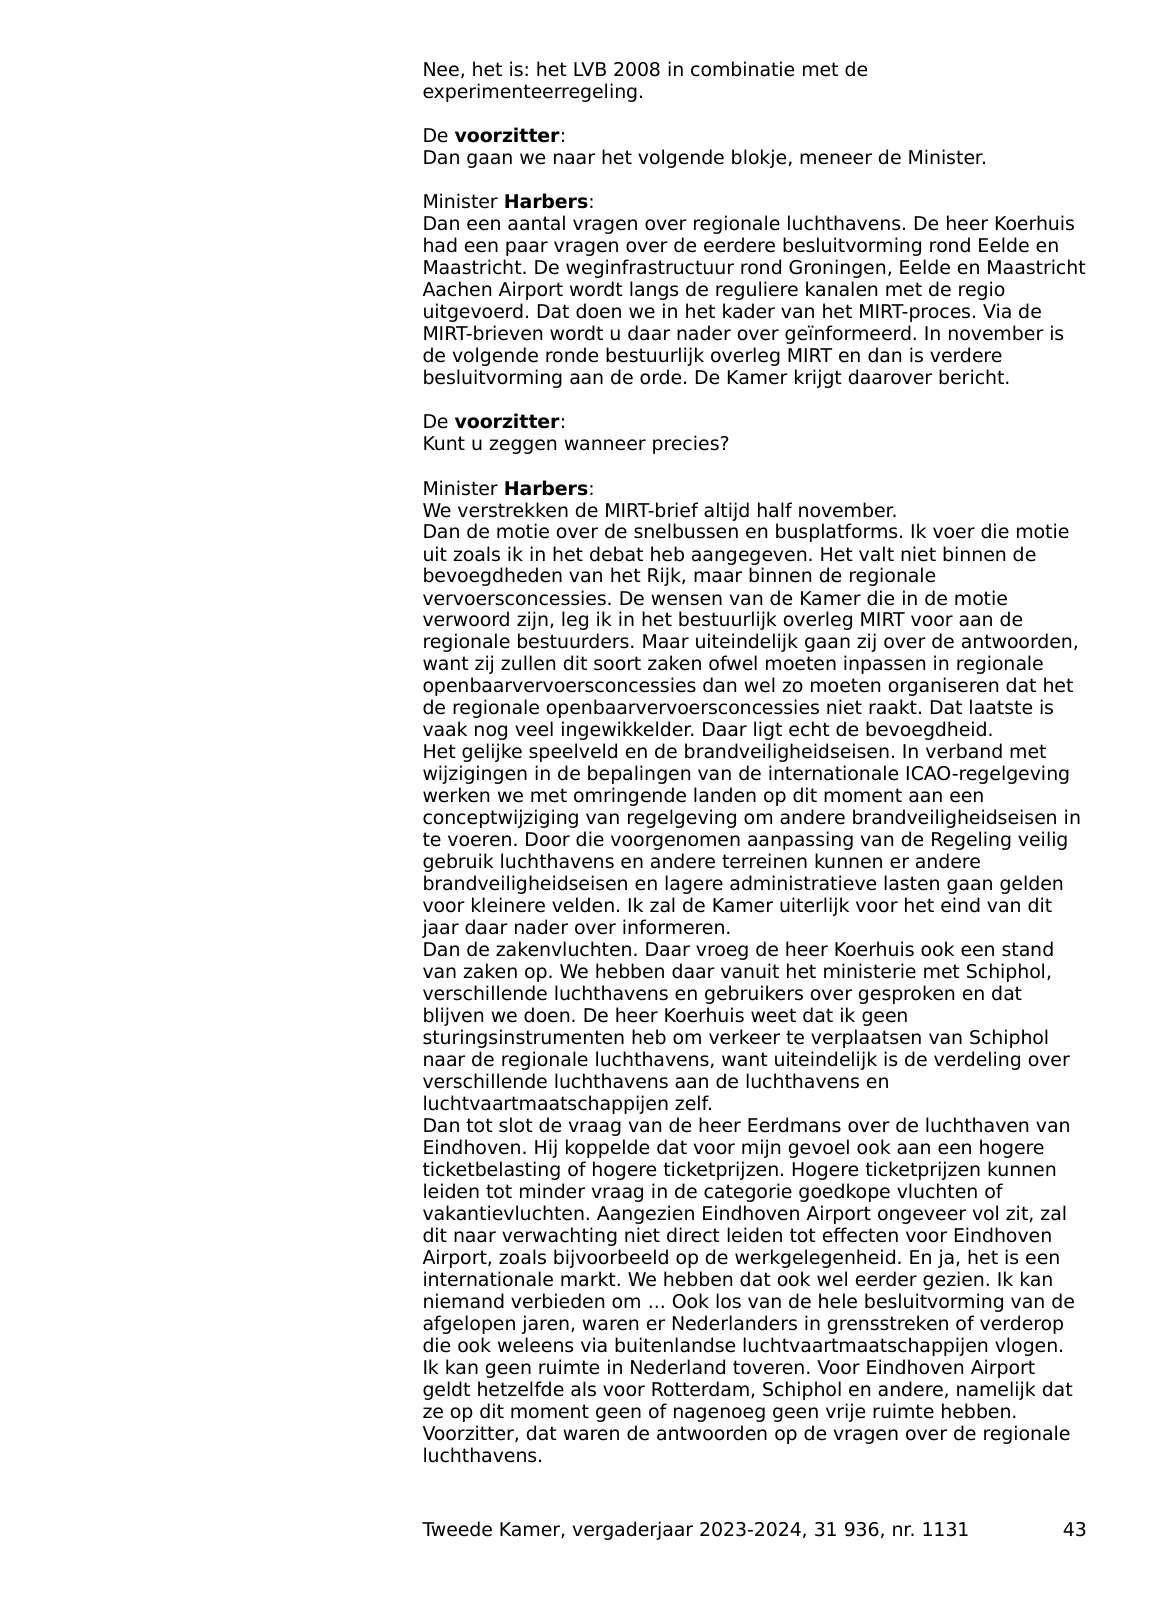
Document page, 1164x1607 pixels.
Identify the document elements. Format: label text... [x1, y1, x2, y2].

text Dan de motie over de snelbussen en busplatforms. Ik voer die motie uit zoals ik in het debat heb aangegeven. Het valt niet binnen de bevoegdheden van het Rijk, maar binnen de regionale vervoersconcessies. De wensen van de Kamer die in de motie verwoord zijn, leg ik in het bestuurlijk overleg MIRT voor aan de regionale bestuurders. Maar uiteindelijk gaan zij over de antwoorden, want zij zullen dit soort zaken ofwel moeten inpassen in regionale openbaarvervoersconcessies dan wel zo moeten organiseren dat het de regionale openbaarvervoersconcessies niet raakt. Dat laatste is vaak nog veel ingewikkelder. Daar ligt echt de bevoegdheid. [422, 521, 1087, 741]
text Minister Harbers: [422, 191, 1087, 213]
text De voorzitter: [422, 411, 1087, 433]
text Het gelijke speelveld en de brandveiligheidseisen. In verband met wijzigingen in de bepalingen van de internationale ICAO-regelgeving werken we met omringende landen op dit moment aan een conceptwijziging van regelgeving om andere brandveiligheidseisen in te voeren. Door die voorgenomen aanpassing van de Regeling veilig gebruik luchthavens en andere terreinen kunnen er andere brandveiligheidseisen en lagere administratieve lasten gaan gelden voor kleinere velden. Ik zal de Kamer uiterlijk voor het eind van dit jaar daar nader over informeren. [422, 741, 1087, 939]
text Dan gaan we naar het volgende blokje, meneer de Minister. [422, 147, 1087, 169]
text Dan tot slot de vraag van de heer Eerdmans over de luchthaven van Eindhoven. Hij koppelde dat voor mijn gevoel ook aan een hogere ticketbelasting of hogere ticketprijzen. Hogere ticketprijzen kunnen leiden tot minder vraag in de categorie goedkope vluchten of vakantievluchten. Aangezien Eindhoven Airport ongeveer vol zit, zal dit naar verwachting niet direct leiden tot effecten voor Eindhoven Airport, zoals bijvoorbeeld op de werkgelegenheid. En ja, het is een internationale markt. We hebben dat ook wel eerder gezien. Ik kan niemand verbieden om ... Ook los van de hele besluitvorming van de afgelopen jaren, waren er Nederlanders in grensstreken of verderop die ook weleens via buitenlandse luchtvaartmaatschappijen vlogen. Ik kan geen ruimte in Nederland toveren. Voor Eindhoven Airport geldt hetzelfde als voor Rotterdam, Schiphol en andere, namelijk dat ze op dit moment geen of nagenoeg geen vrije ruimte hebben. [422, 1115, 1087, 1423]
text Voorzitter, dat waren de antwoorden op de vragen over de regionale luchthavens. [422, 1423, 1087, 1467]
text Nee, het is: het LVB 2008 in combinatie met de experimenteerregeling. [422, 59, 1087, 103]
text We verstrekken de MIRT-brief altijd half november. [422, 499, 1087, 521]
text Dan de zakenvluchten. Daar vroeg de heer Koerhuis ook een stand van zaken op. We hebben daar vanuit het ministerie met Schiphol, verschillende luchthavens en gebruikers over gesproken en dat blijven we doen. De heer Koerhuis weet dat ik geen sturingsinstrumenten heb om verkeer te verplaatsen van Schiphol naar de regionale luchthavens, want uiteindelijk is de verdeling over verschillende luchthavens aan de luchthavens en luchtvaartmaatschappijen zelf. [422, 939, 1087, 1115]
text Dan een aantal vragen over regionale luchthavens. De heer Koerhuis had een paar vragen over de eerdere besluitvorming rond Eelde en Maastricht. De weginfrastructuur rond Groningen, Eelde en Maastricht Aachen Airport wordt langs de reguliere kanalen met de regio uitgevoerd. Dat doen we in het kader van het MIRT-proces. Via de MIRT-brieven wordt u daar nader over geïnformeerd. In november is de volgende ronde bestuurlijk overleg MIRT en dan is verdere besluitvorming aan de orde. De Kamer krijgt daarover bericht. [422, 213, 1087, 389]
text De voorzitter: [422, 125, 1087, 147]
text Minister Harbers: [422, 477, 1087, 499]
text Kunt u zeggen wanneer precies? [422, 433, 1087, 455]
